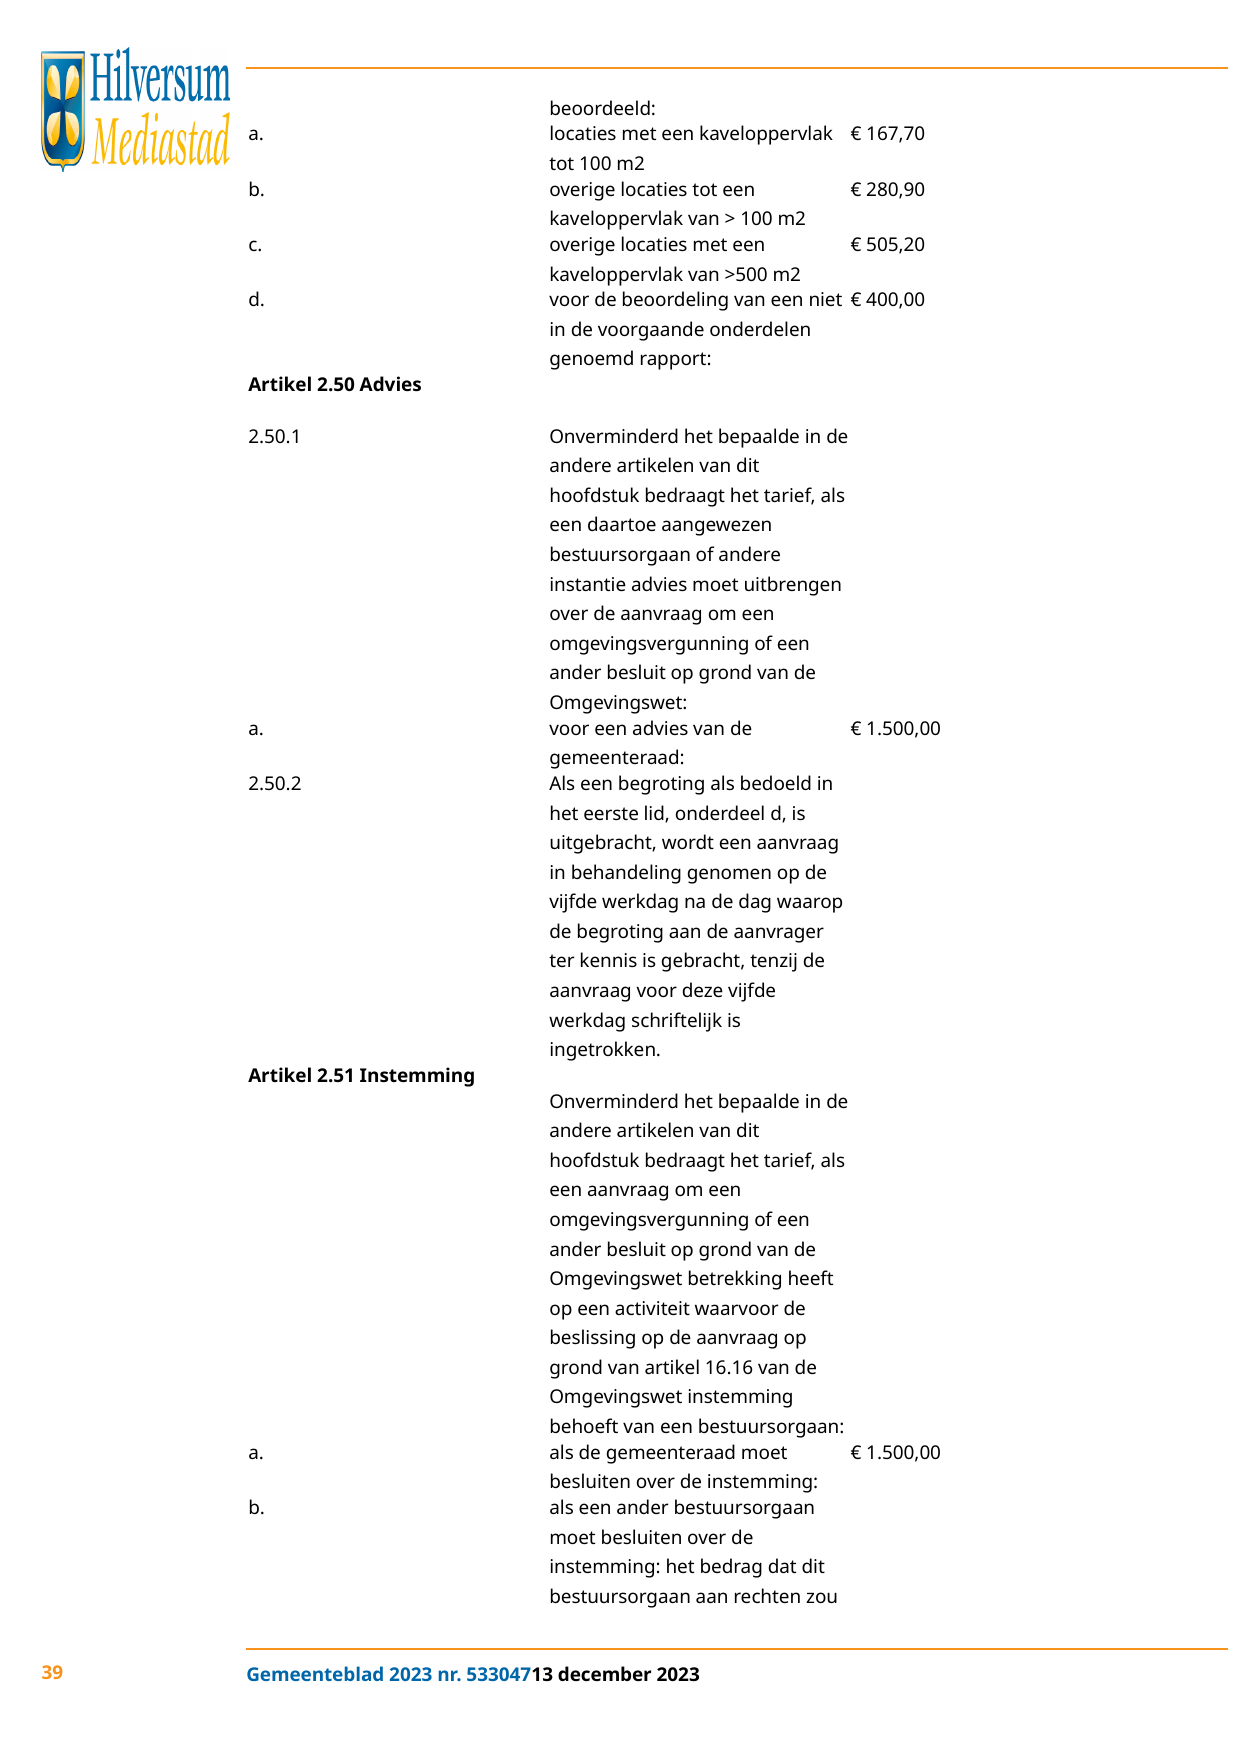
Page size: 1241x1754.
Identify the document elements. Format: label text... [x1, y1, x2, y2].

table_cell Als een begroting als bedoeld in het eerste lid, onderdeel d, is uitgebracht, wordt een aanvraag in behandeling genomen op de vijfde werkdag na de dag waarop de begroting aan de aanvrager ter kennis is gebracht, tenzij de aanvraag voor deze vijfde werkdag schriftelijk is ingetrokken. [549, 770, 850, 1062]
table_cell b. [248, 1494, 549, 1609]
table_cell voor een advies van de gemeenteraad: [549, 715, 850, 770]
table_cell € 400,00 [850, 286, 1152, 371]
table_cell overige locaties met een kaveloppervlak van >500 m2 [549, 231, 850, 286]
table_cell [549, 397, 850, 423]
picture [41, 47, 231, 172]
table_cell [850, 423, 1152, 715]
table_cell [248, 95, 549, 121]
table_cell [850, 95, 1152, 121]
table_cell overige locaties tot een kaveloppervlak van > 100 m2 [549, 176, 850, 231]
table_cell a. [248, 121, 549, 176]
table_cell a. [248, 1439, 549, 1494]
table_cell a. [248, 715, 549, 770]
table_cell beoordeeld: [549, 95, 850, 121]
table_cell [248, 1088, 549, 1439]
table_cell c. [248, 231, 549, 286]
table_cell [248, 397, 549, 423]
table_cell 2.50.1 [248, 423, 549, 715]
table_cell € 280,90 [850, 176, 1152, 231]
table_cell Onverminderd het bepaalde in de andere artikelen van dit hoofdstuk bedraagt het tarief, als een daartoe aangewezen bestuursorgaan of andere instantie advies moet uitbrengen over de aanvraag om een omgevingsvergunning of een ander besluit op grond van de Omgevingswet: [549, 423, 850, 715]
table_cell Artikel 2.51 Instemming [248, 1062, 1152, 1088]
table_cell voor de beoordeling van een niet in de voorgaande onderdelen genoemd rapport: [549, 286, 850, 371]
table_cell Onverminderd het bepaalde in de andere artikelen van dit hoofdstuk bedraagt het tarief, als een aanvraag om een omgevingsvergunning of een ander besluit op grond van de Omgevingswet betrekking heeft op een activiteit waarvoor de beslissing op de aanvraag op grond van artikel 16.16 van de Omgevingswet instemming behoeft van een bestuursorgaan: [549, 1088, 850, 1439]
table_cell [850, 1088, 1152, 1439]
table_cell b. [248, 176, 549, 231]
table_cell € 1.500,00 [850, 715, 1152, 770]
table_cell als een ander bestuursorgaan moet besluiten over de instemming: het bedrag dat dit bestuursorgaan aan rechten zou [549, 1494, 850, 1609]
table_cell [850, 770, 1152, 1062]
table_cell € 167,70 [850, 121, 1152, 176]
table_cell [850, 1494, 1152, 1609]
table_cell [850, 397, 1152, 423]
table_cell als de gemeenteraad moet besluiten over de instemming: [549, 1439, 850, 1494]
table_cell 2.50.2 [248, 770, 549, 1062]
table_cell Artikel 2.50 Advies [248, 371, 1152, 397]
table_cell locaties met een kaveloppervlak tot 100 m2 [549, 121, 850, 176]
table_cell € 505,20 [850, 231, 1152, 286]
table_cell € 1.500,00 [850, 1439, 1152, 1494]
table_cell d. [248, 286, 549, 371]
